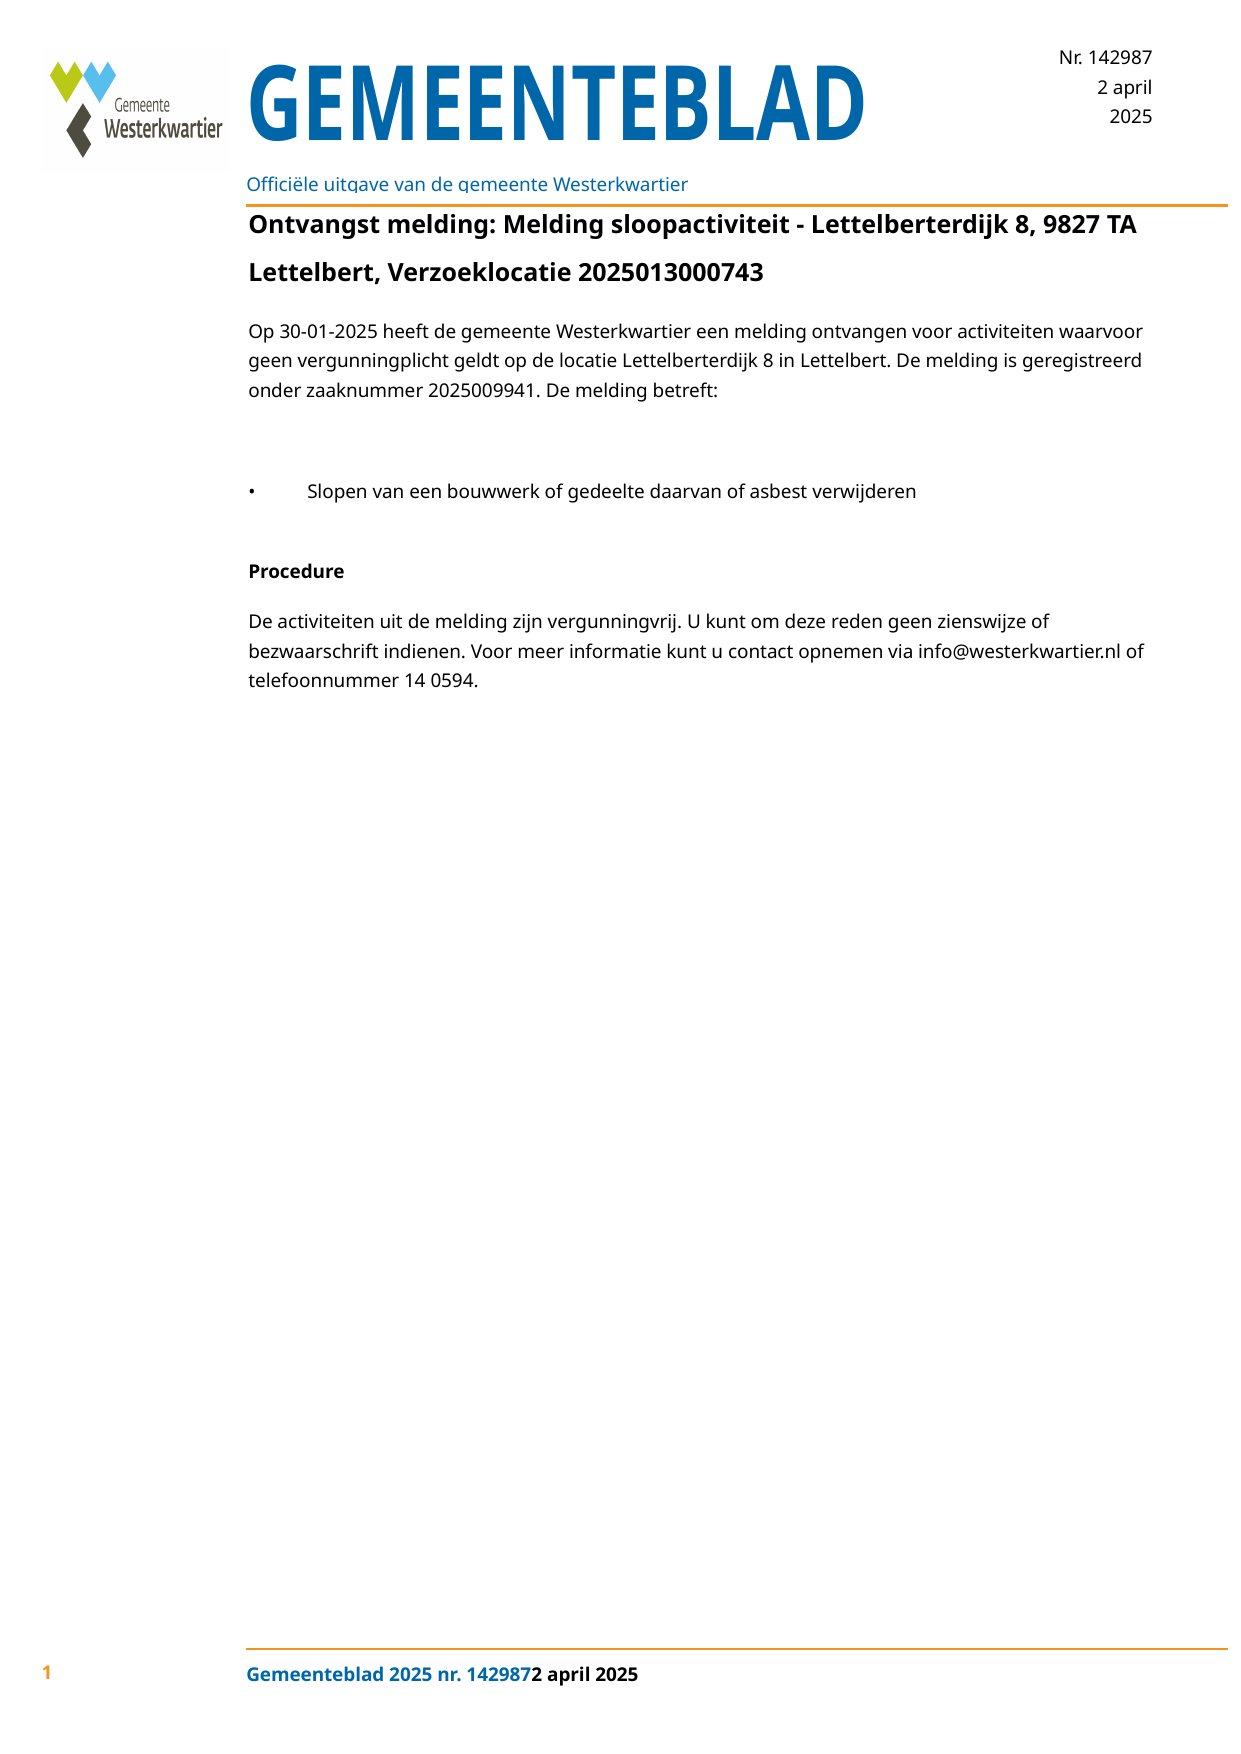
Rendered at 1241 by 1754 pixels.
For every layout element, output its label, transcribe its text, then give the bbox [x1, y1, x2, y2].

text De activiteiten uit de melding zijn vergunningvrij. U kunt om deze reden geen zienswijze of bezwaarschrift indienen. Voor meer informatie kunt u contact opnemen via info@westerkwartier.nl of telefoonnummer 14 0594. [248, 608, 1152, 693]
picture [41, 47, 231, 172]
text Procedure [248, 558, 1152, 584]
text Op 30-01-2025 heeft de gemeente Westerkwartier een melding ontvangen voor activiteiten waarvoor geen vergunningplicht geldt op de locatie Lettelberterdijk 8 in Lettelbert. De melding is geregistreerd onder zaaknummer 2025009941. De melding betreft: [248, 318, 1152, 403]
text Ontvangst melding: Melding sloopactiviteit - Lettelberterdijk 8, 9827 TA Lettelbert, Verzoeklocatie 2025013000743 [248, 207, 1152, 288]
list Slopen van een bouwwerk of gedeelte daarvan of asbest verwijderen [248, 478, 1152, 504]
